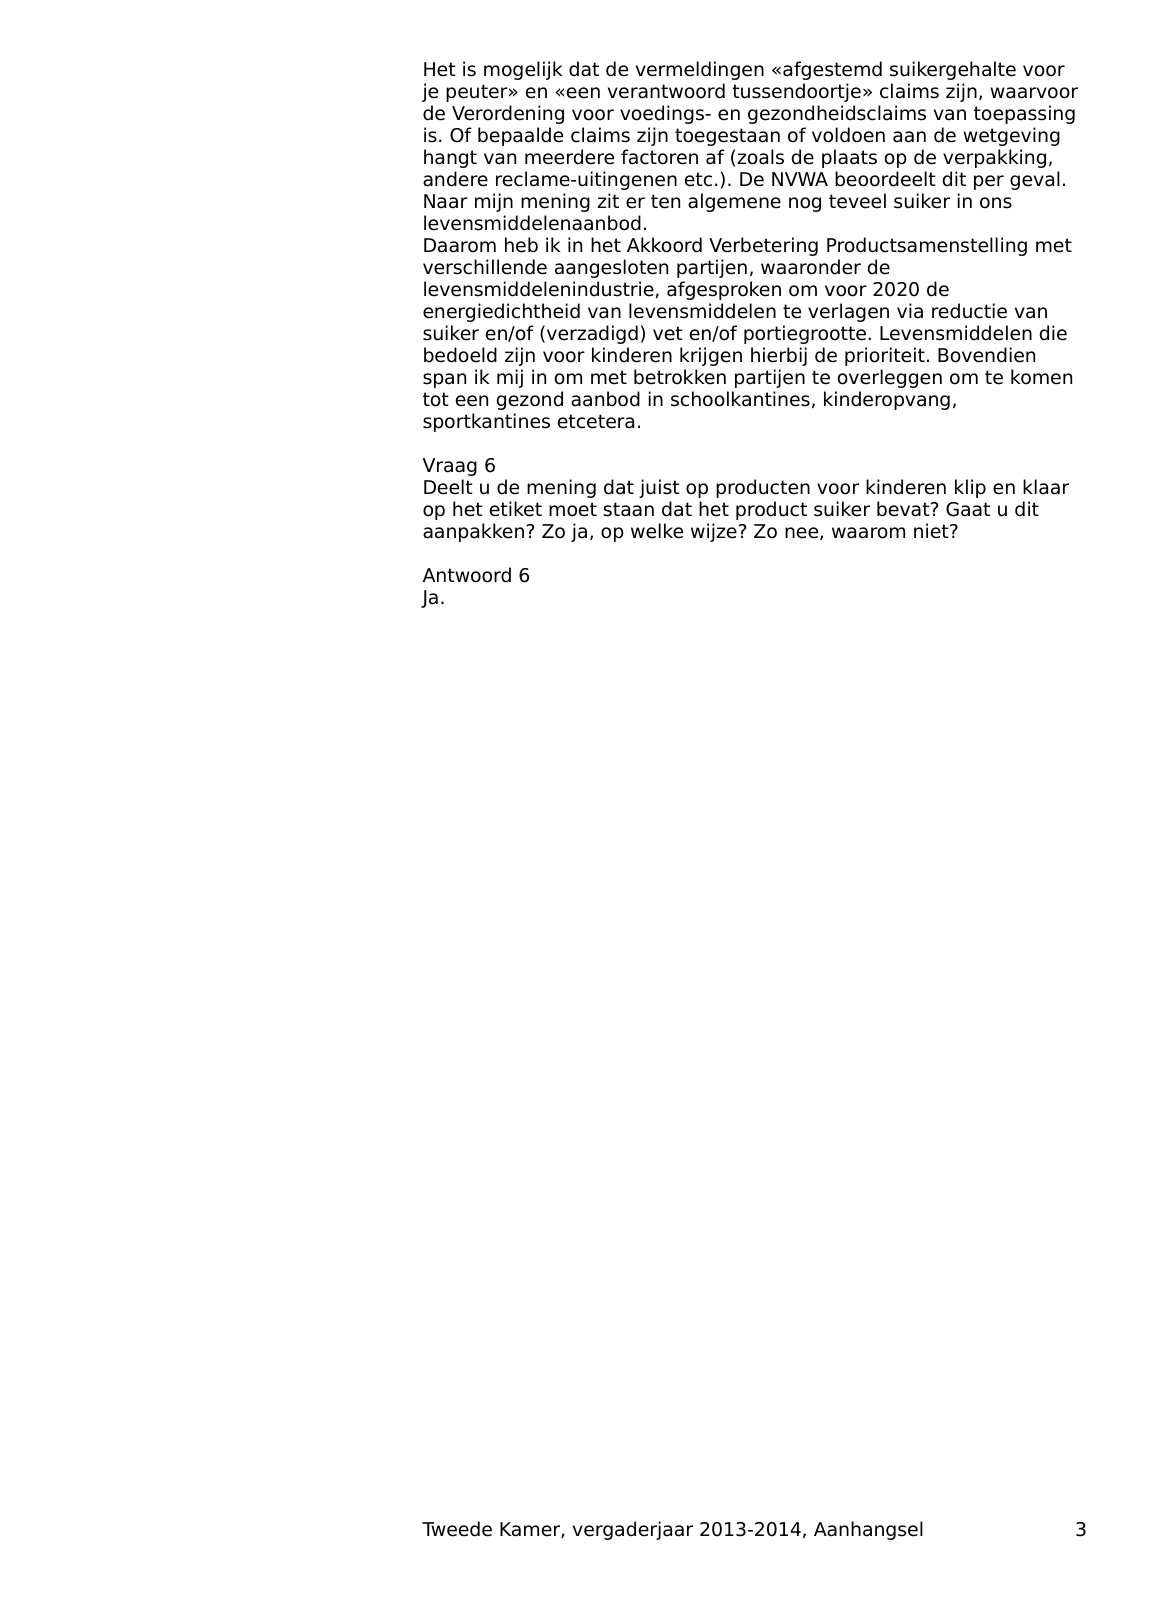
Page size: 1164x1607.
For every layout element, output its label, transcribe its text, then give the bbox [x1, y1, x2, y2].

text Ja. [422, 587, 1087, 609]
text Vraag 6 [422, 455, 1087, 477]
text Daarom heb ik in het Akkoord Verbetering Productsamenstelling met verschillende aangesloten partijen, waaronder de levensmiddelenindustrie, afgesproken om voor 2020 de energiedichtheid van levensmiddelen te verlagen via reductie van suiker en/of (verzadigd) vet en/of portiegrootte. Levensmiddelen die bedoeld zijn voor kinderen krijgen hierbij de prioriteit. Bovendien span ik mij in om met betrokken partijen te overleggen om te komen tot een gezond aanbod in schoolkantines, kinderopvang, sportkantines etcetera. [422, 235, 1087, 433]
text Het is mogelijk dat de vermeldingen «afgestemd suikergehalte voor je peuter» en «een verantwoord tussendoortje» claims zijn, waarvoor de Verordening voor voedings- en gezondheidsclaims van toepassing is. Of bepaalde claims zijn toegestaan of voldoen aan de wetgeving hangt van meerdere factoren af (zoals de plaats op de verpakking, andere reclame-uitingenen etc.). De NVWA beoordeelt dit per geval. [422, 59, 1087, 191]
text Deelt u de mening dat juist op producten voor kinderen klip en klaar op het etiket moet staan dat het product suiker bevat? Gaat u dit aanpakken? Zo ja, op welke wijze? Zo nee, waarom niet? [422, 477, 1087, 543]
text Naar mijn mening zit er ten algemene nog teveel suiker in ons levensmiddelenaanbod. [422, 191, 1087, 235]
text Antwoord 6 [422, 565, 1087, 587]
